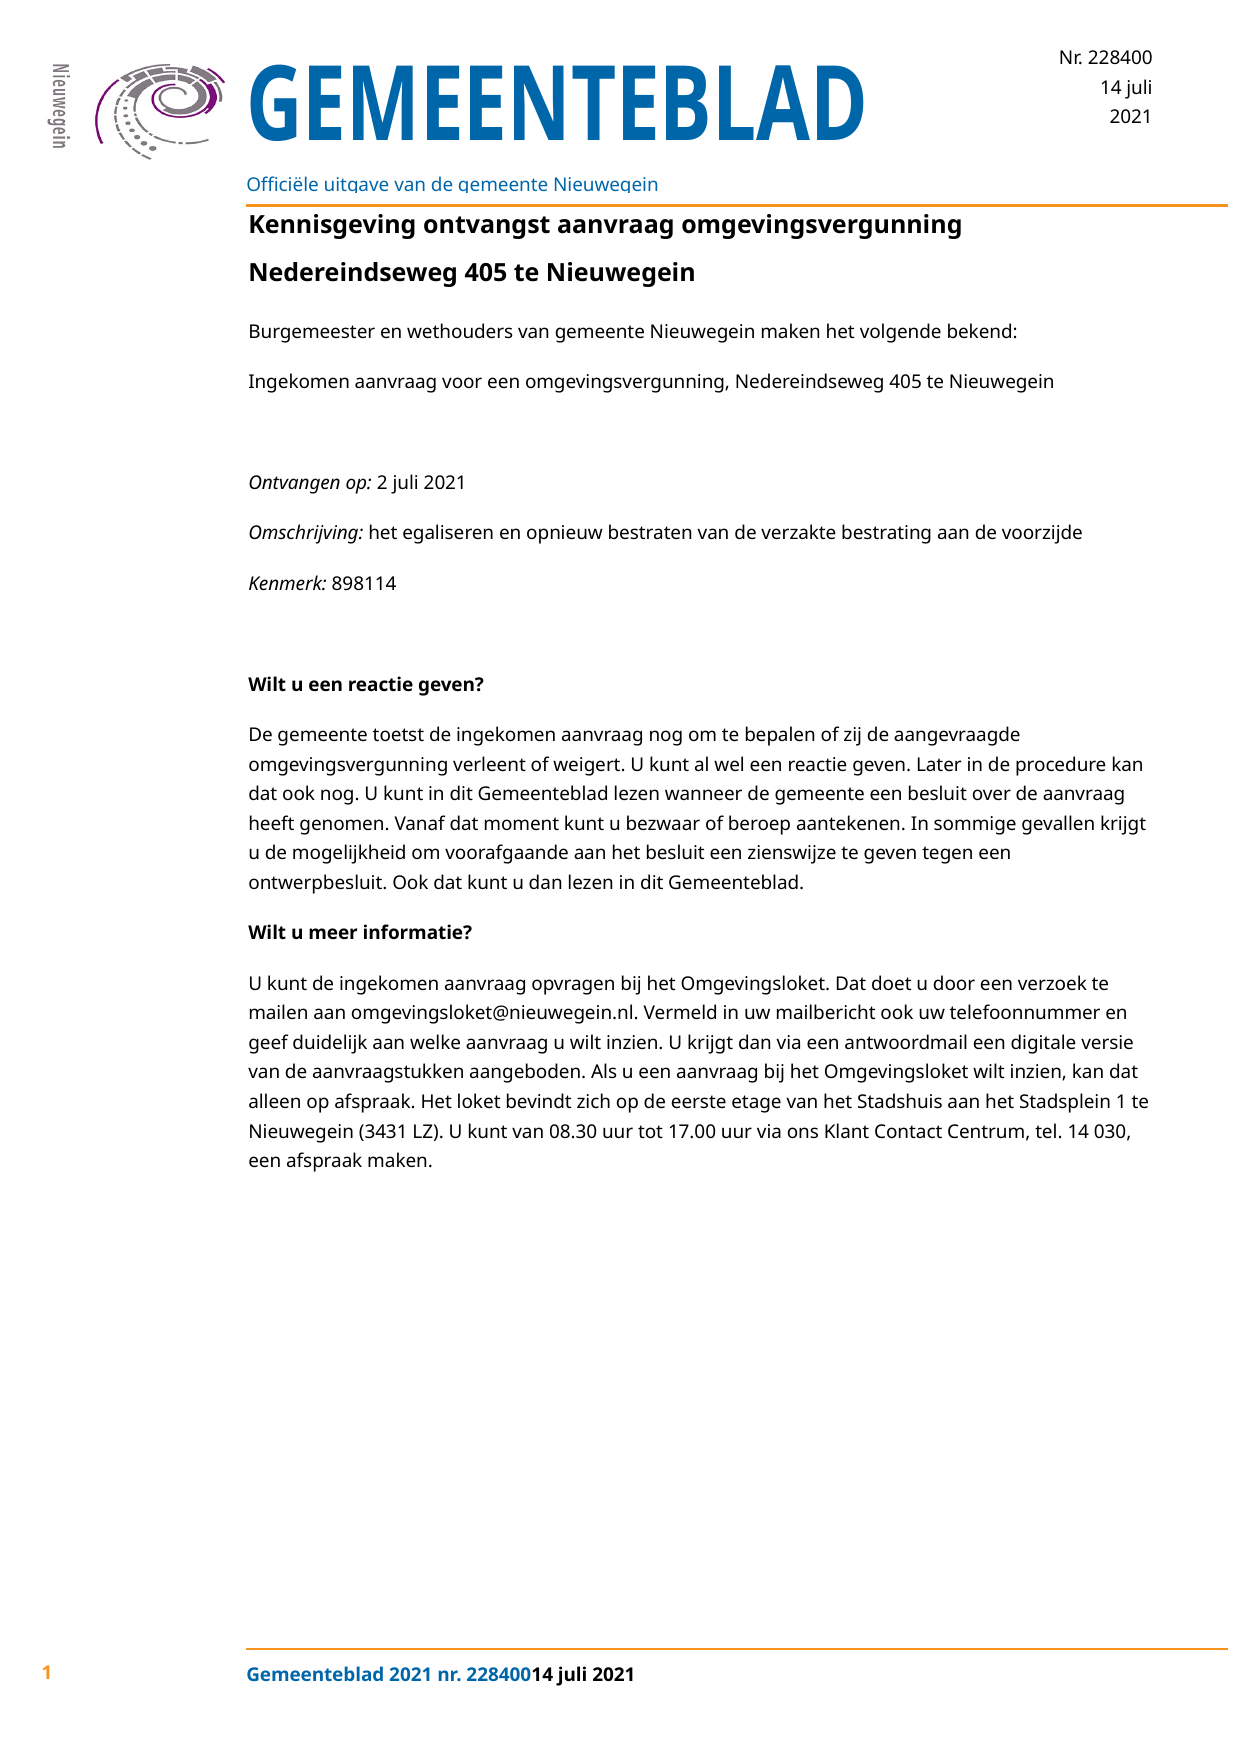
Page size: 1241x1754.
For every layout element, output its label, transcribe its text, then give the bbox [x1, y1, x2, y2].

text Kenmerk: 898114 [248, 570, 1152, 596]
picture [41, 47, 231, 172]
text De gemeente toetst de ingekomen aanvraag nog om te bepalen of zij de aangevraagde omgevingsvergunning verleent of weigert. U kunt al wel een reactie geven. Later in de procedure kan dat ook nog. U kunt in dit Gemeenteblad lezen wanneer de gemeente een besluit over de aanvraag heeft genomen. Vanaf dat moment kunt u bezwaar of beroep aantekenen. In sommige gevallen krijgt u de mogelijkheid om voorafgaande aan het besluit een zienswijze te geven tegen een ontwerpbesluit. Ook dat kunt u dan lezen in dit Gemeenteblad. [248, 721, 1152, 895]
text Kennisgeving ontvangst aanvraag omgevingsvergunning Nedereindseweg 405 te Nieuwegein [248, 207, 1152, 288]
text Burgemeester en wethouders van gemeente Nieuwegein maken het volgende bekend: [248, 318, 1152, 344]
text Omschrijving: het egaliseren en opnieuw bestraten van de verzakte bestrating aan de voorzijde [248, 519, 1152, 545]
text Ontvangen op: 2 juli 2021 [248, 469, 1152, 495]
text Wilt u meer informatie? [248, 919, 1152, 945]
text Wilt u een reactie geven? [248, 671, 1152, 697]
text Ingekomen aanvraag voor een omgevingsvergunning, Nedereindseweg 405 te Nieuwegein [248, 368, 1152, 394]
text U kunt de ingekomen aanvraag opvragen bij het Omgevingsloket. Dat doet u door een verzoek te mailen aan omgevingsloket@nieuwegein.nl. Vermeld in uw mailbericht ook uw telefoonnummer en geef duidelijk aan welke aanvraag u wilt inzien. U krijgt dan via een antwoordmail een digitale versie van de aanvraagstukken aangeboden. Als u een aanvraag bij het Omgevingsloket wilt inzien, kan dat alleen op afspraak. Het loket bevindt zich op de eerste etage van het Stadshuis aan het Stadsplein 1 te Nieuwegein (3431 LZ). U kunt van 08.30 uur tot 17.00 uur via ons Klant Contact Centrum, tel. 14 030, een afspraak maken. [248, 970, 1152, 1173]
